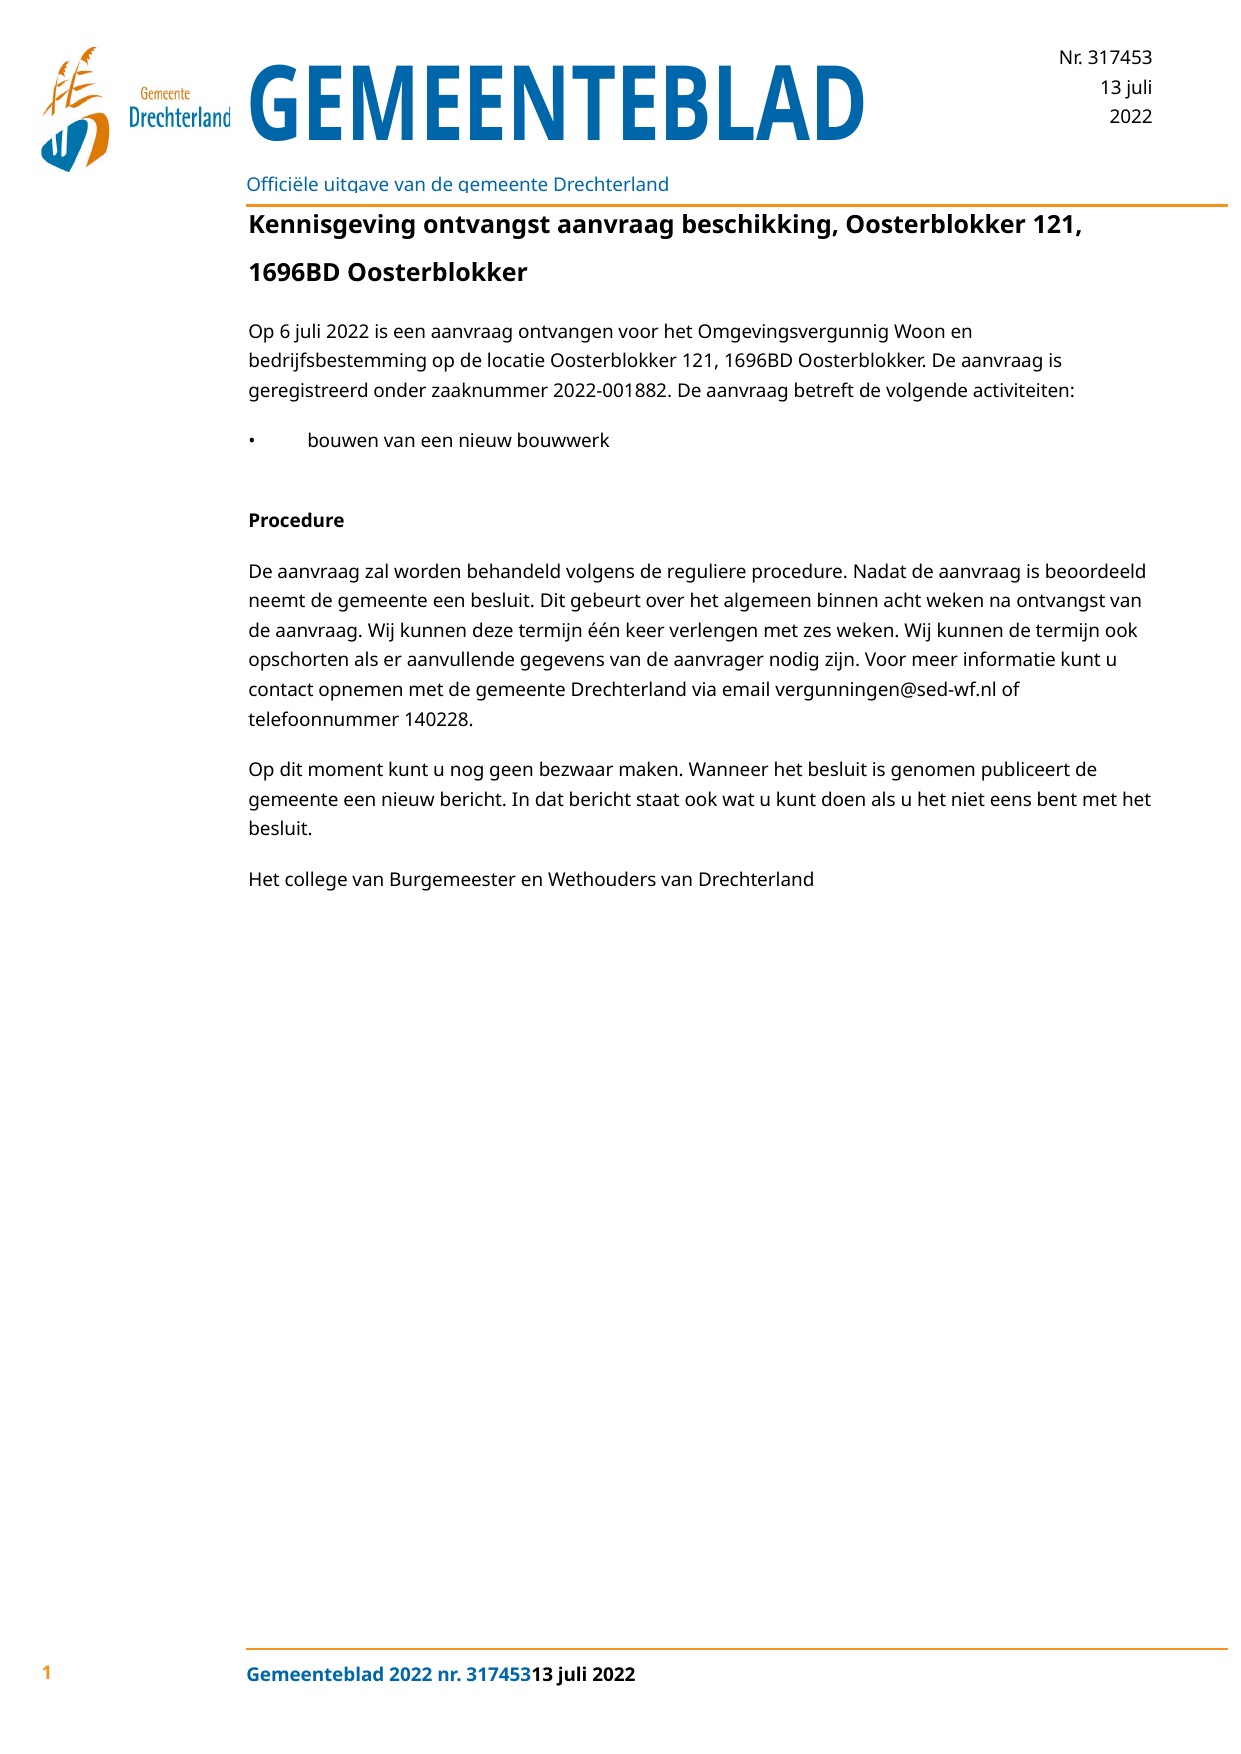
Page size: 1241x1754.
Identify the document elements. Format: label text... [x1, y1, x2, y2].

text Procedure [248, 507, 1152, 533]
text Op dit moment kunt u nog geen bezwaar maken. Wanneer het besluit is genomen publiceert de gemeente een nieuw bericht. In dat bericht staat ook wat u kunt doen als u het niet eens bent met het besluit. [248, 756, 1152, 841]
text Het college van Burgemeester en Wethouders van Drechterland [248, 866, 1152, 892]
text De aanvraag zal worden behandeld volgens de reguliere procedure. Nadat de aanvraag is beoordeeld neemt de gemeente een besluit. Dit gebeurt over het algemeen binnen acht weken na ontvangst van de aanvraag. Wij kunnen deze termijn één keer verlengen met zes weken. Wij kunnen de termijn ook opschorten als er aanvullende gegevens van de aanvrager nodig zijn. Voor meer informatie kunt u contact opnemen met de gemeente Drechterland via email vergunningen@sed-wf.nl of telefoonnummer 140228. [248, 558, 1152, 732]
picture [41, 158, 64, 172]
text Kennisgeving ontvangst aanvraag beschikking, Oosterblokker 121, 1696BD Oosterblokker [248, 207, 1152, 288]
list bouwen van een nieuw bouwwerk [248, 427, 1152, 453]
picture [41, 47, 231, 172]
picture [226, 115, 231, 124]
text Op 6 juli 2022 is een aanvraag ontvangen voor het Omgevingsvergunnig Woon en bedrijfsbestemming op de locatie Oosterblokker 121, 1696BD Oosterblokker. De aanvraag is geregistreerd onder zaaknummer 2022-001882. De aanvraag betreft de volgende activiteiten: [248, 318, 1152, 403]
